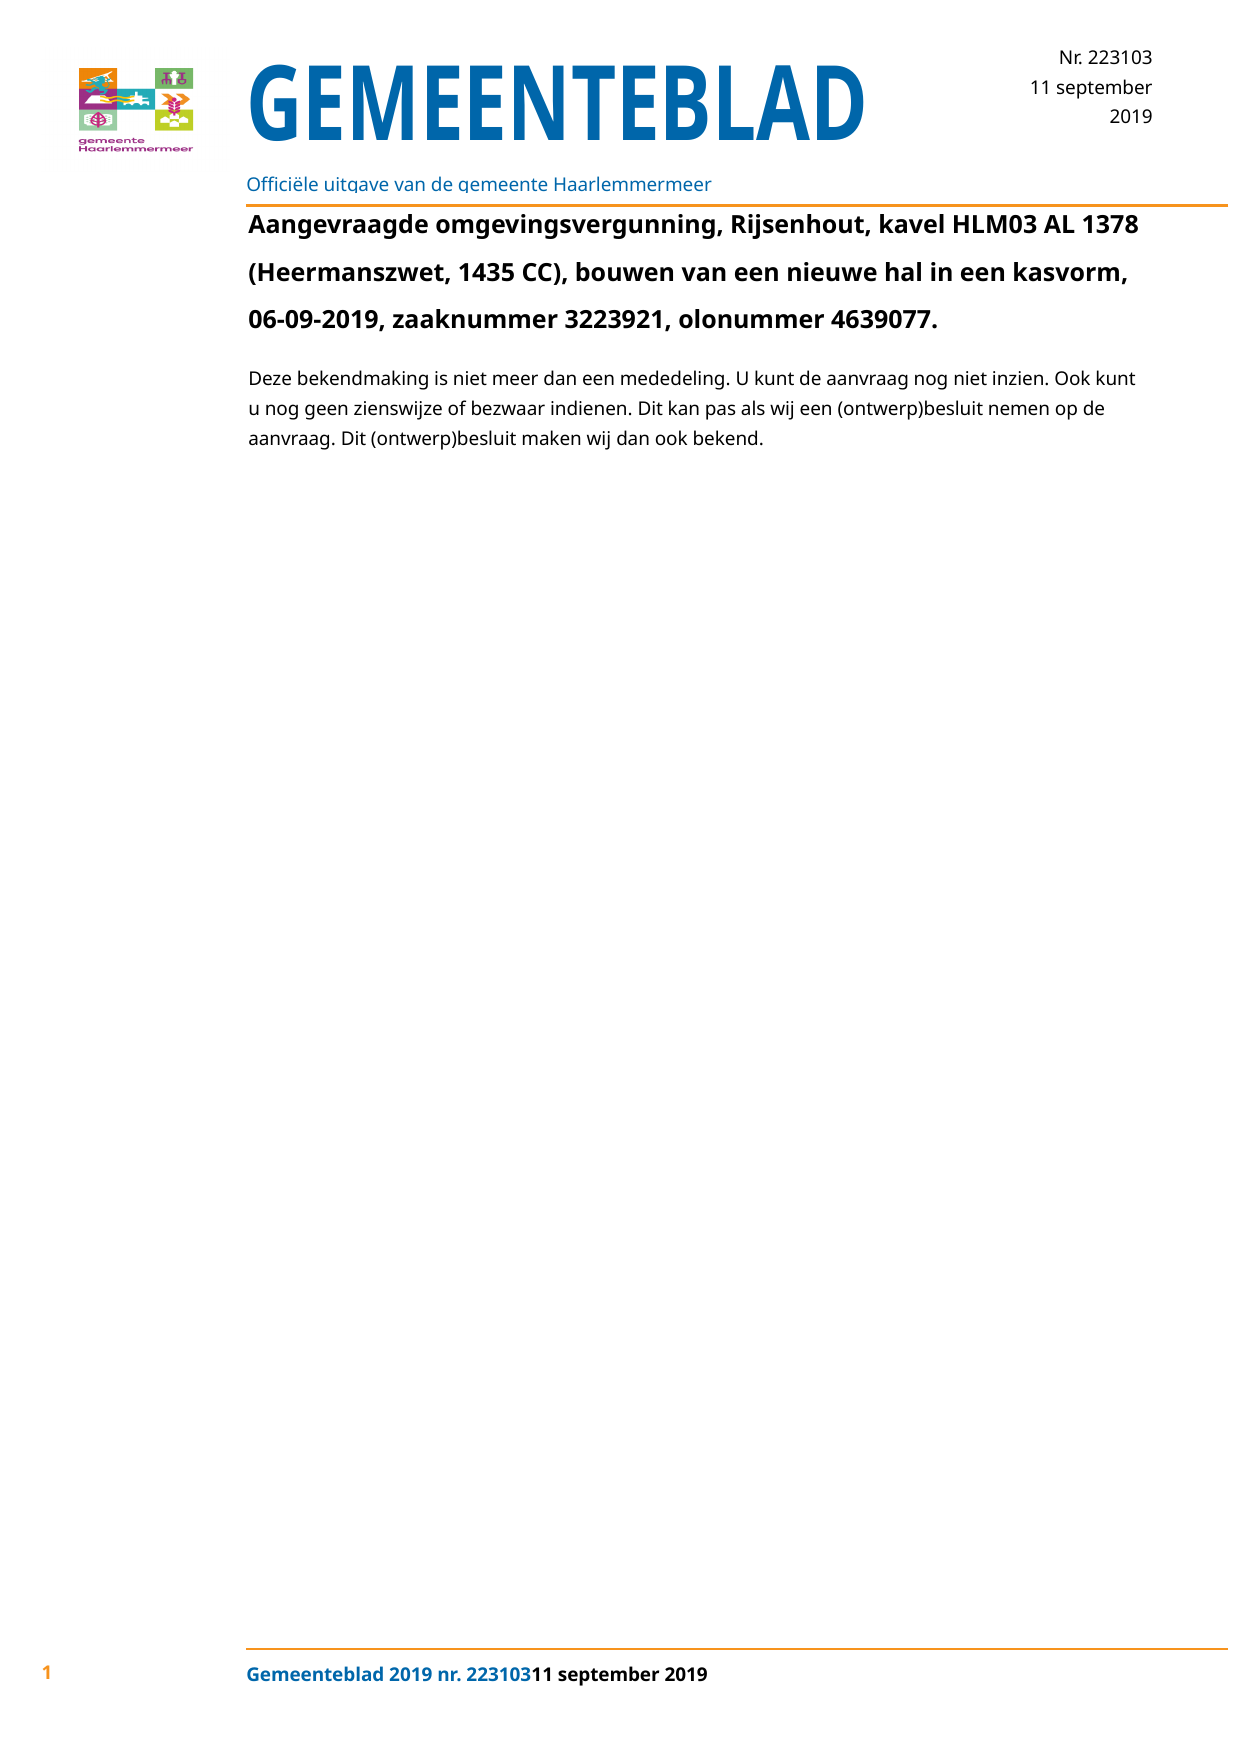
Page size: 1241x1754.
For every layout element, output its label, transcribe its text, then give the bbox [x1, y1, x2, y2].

text Deze bekendmaking is niet meer dan een mededeling. U kunt de aanvraag nog niet inzien. Ook kunt u nog geen zienswijze of bezwaar indienen. Dit kan pas als wij een (ontwerp)besluit nemen op de aanvraag. Dit (ontwerp)besluit maken wij dan ook bekend. [248, 366, 1152, 450]
picture [41, 47, 231, 172]
text Aangevraagde omgevingsvergunning, Rijsenhout, kavel HLM03 AL 1378 (Heermanszwet, 1435 CC), bouwen van een nieuwe hal in een kasvorm, 06-09-2019, zaaknummer 3223921, olonummer 4639077. [248, 207, 1152, 336]
